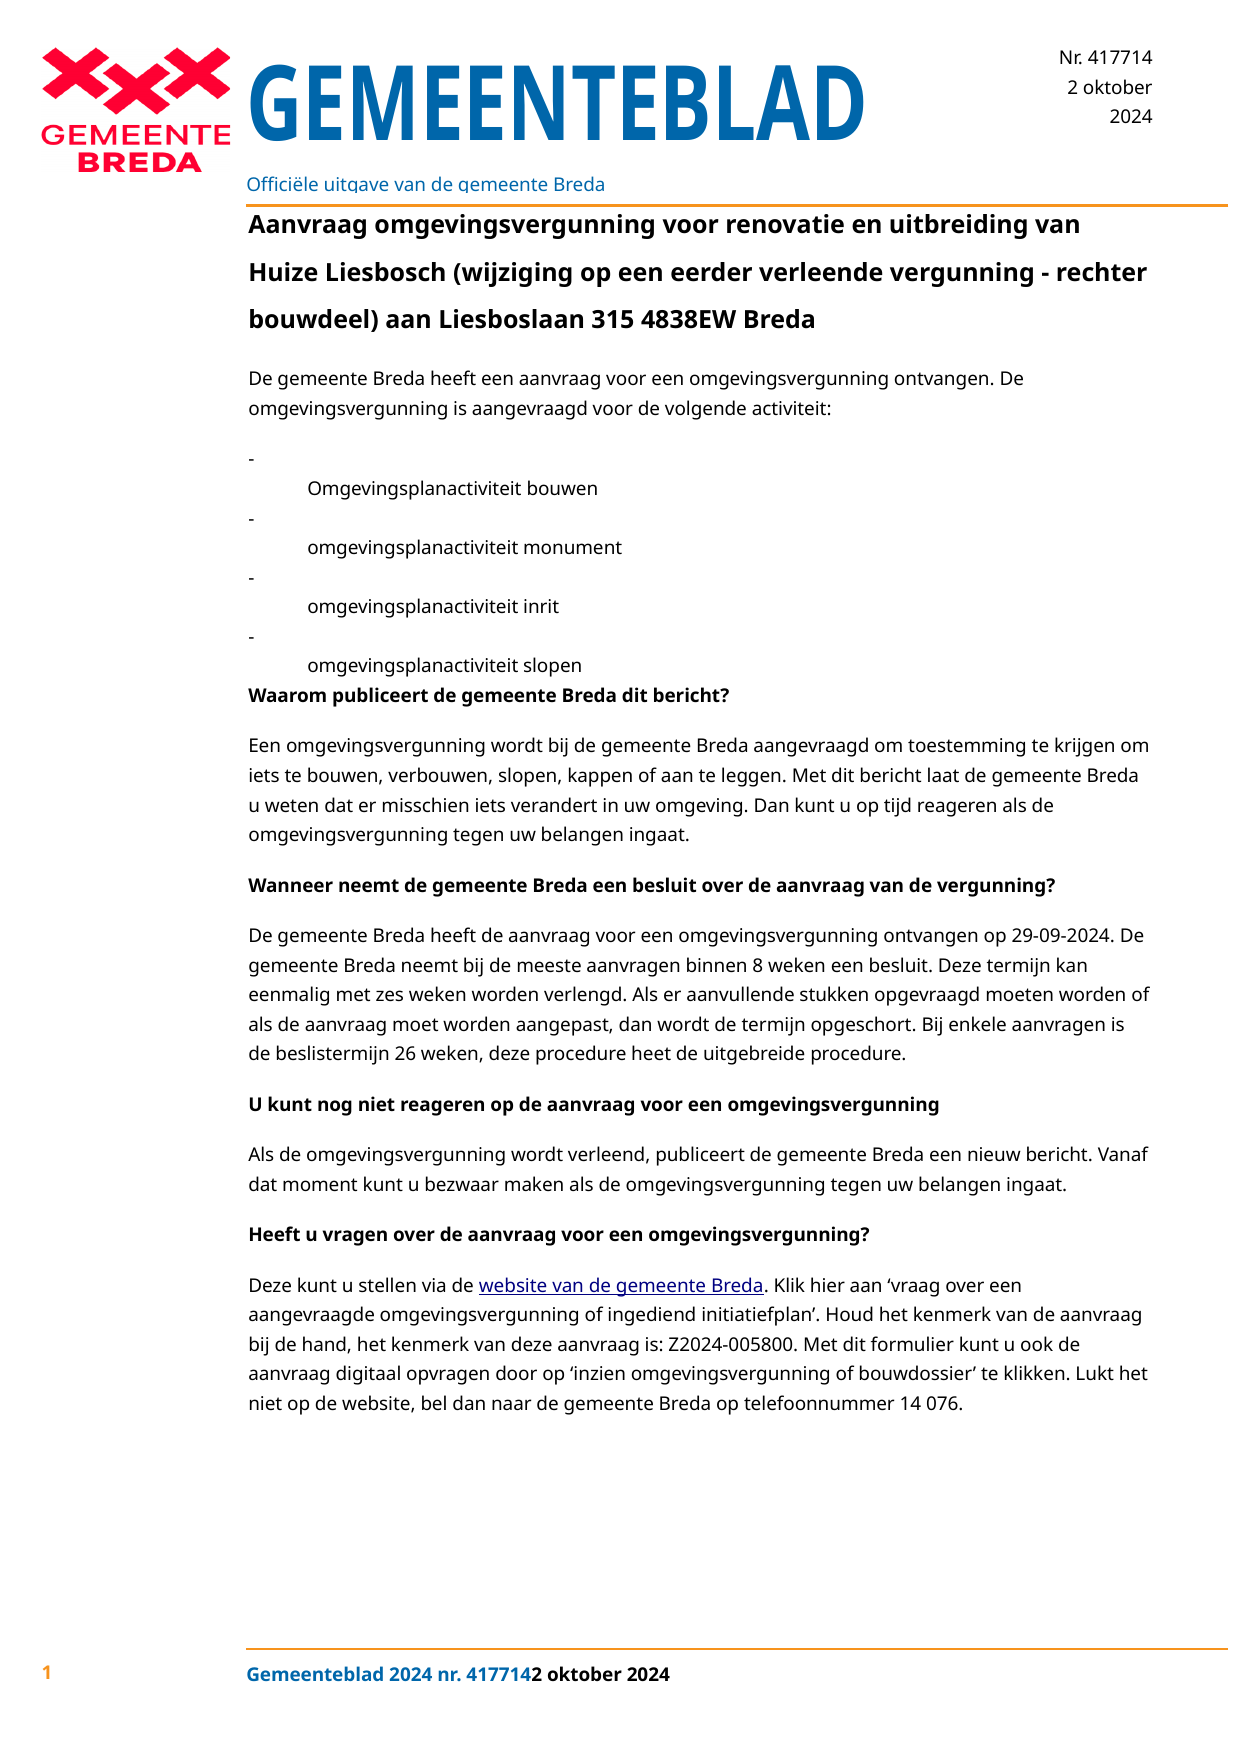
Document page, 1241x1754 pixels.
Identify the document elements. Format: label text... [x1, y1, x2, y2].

picture [41, 47, 231, 172]
text U kunt nog niet reageren op de aanvraag voor een omgevingsvergunning [248, 1091, 1152, 1117]
text Een omgevingsvergunning wordt bij de gemeente Breda aangevraagd om toestemming te krijgen om iets te bouwen, verbouwen, slopen, kappen of aan te leggen. Met dit bericht laat de gemeente Breda u weten dat er misschien iets verandert in uw omgeving. Dan kunt u op tijd reageren als de omgevingsvergunning tegen uw belangen ingaat. [248, 733, 1152, 847]
text Als de omgevingsvergunning wordt verleend, publiceert de gemeente Breda een nieuw bericht. Vanaf dat moment kunt u bezwaar maken als de omgevingsvergunning tegen uw belangen ingaat. [248, 1141, 1152, 1197]
text Aanvraag omgevingsvergunning voor renovatie en uitbreiding van Huize Liesbosch (wijziging op een eerder verleende vergunning - rechter bouwdeel) aan Liesboslaan 315 4838EW Breda [248, 207, 1152, 336]
text De gemeente Breda heeft een aanvraag voor een omgevingsvergunning ontvangen. De omgevingsvergunning is aangevraagd voor de volgende activiteit: [248, 366, 1152, 421]
list omgevingsplanactiviteit slopen [248, 653, 1152, 678]
list omgevingsplanactiviteit monument [248, 534, 1152, 560]
text Waarom publiceert de gemeente Breda dit bericht? [248, 682, 1152, 708]
text Wanneer neemt de gemeente Breda een besluit over de aanvraag van de vergunning? [248, 872, 1152, 897]
list omgevingsplanactiviteit inrit [248, 593, 1152, 619]
text Deze kunt u stellen via de website van de gemeente Breda. Klik hier aan ‘vraag over een aangevraagde omgevingsvergunning of ingediend initiatiefplan’. Houd het kenmerk van de aanvraag bij de hand, het kenmerk van deze aanvraag is: Z2024-005800. Met dit formulier kunt u ook de aanvraag digitaal opvragen door op ‘inzien omgevingsvergunning of bouwdossier’ te klikken. Lukt het niet op de website, bel dan naar de gemeente Breda op telefoonnummer 14 076. [248, 1272, 1152, 1416]
text Heeft u vragen over de aanvraag voor een omgevingsvergunning? [248, 1221, 1152, 1247]
text De gemeente Breda heeft de aanvraag voor een omgevingsvergunning ontvangen op 29-09-2024. De gemeente Breda neemt bij de meeste aanvragen binnen 8 weken een besluit. Deze termijn kan eenmalig met zes weken worden verlengd. Als er aanvullende stukken opgevraagd moeten worden of als de aanvraag moet worden aangepast, dan wordt de termijn opgeschort. Bij enkele aanvragen is de beslistermijn 26 weken, deze procedure heet de uitgebreide procedure. [248, 922, 1152, 1066]
list Omgevingsplanactiviteit bouwen [248, 475, 1152, 501]
